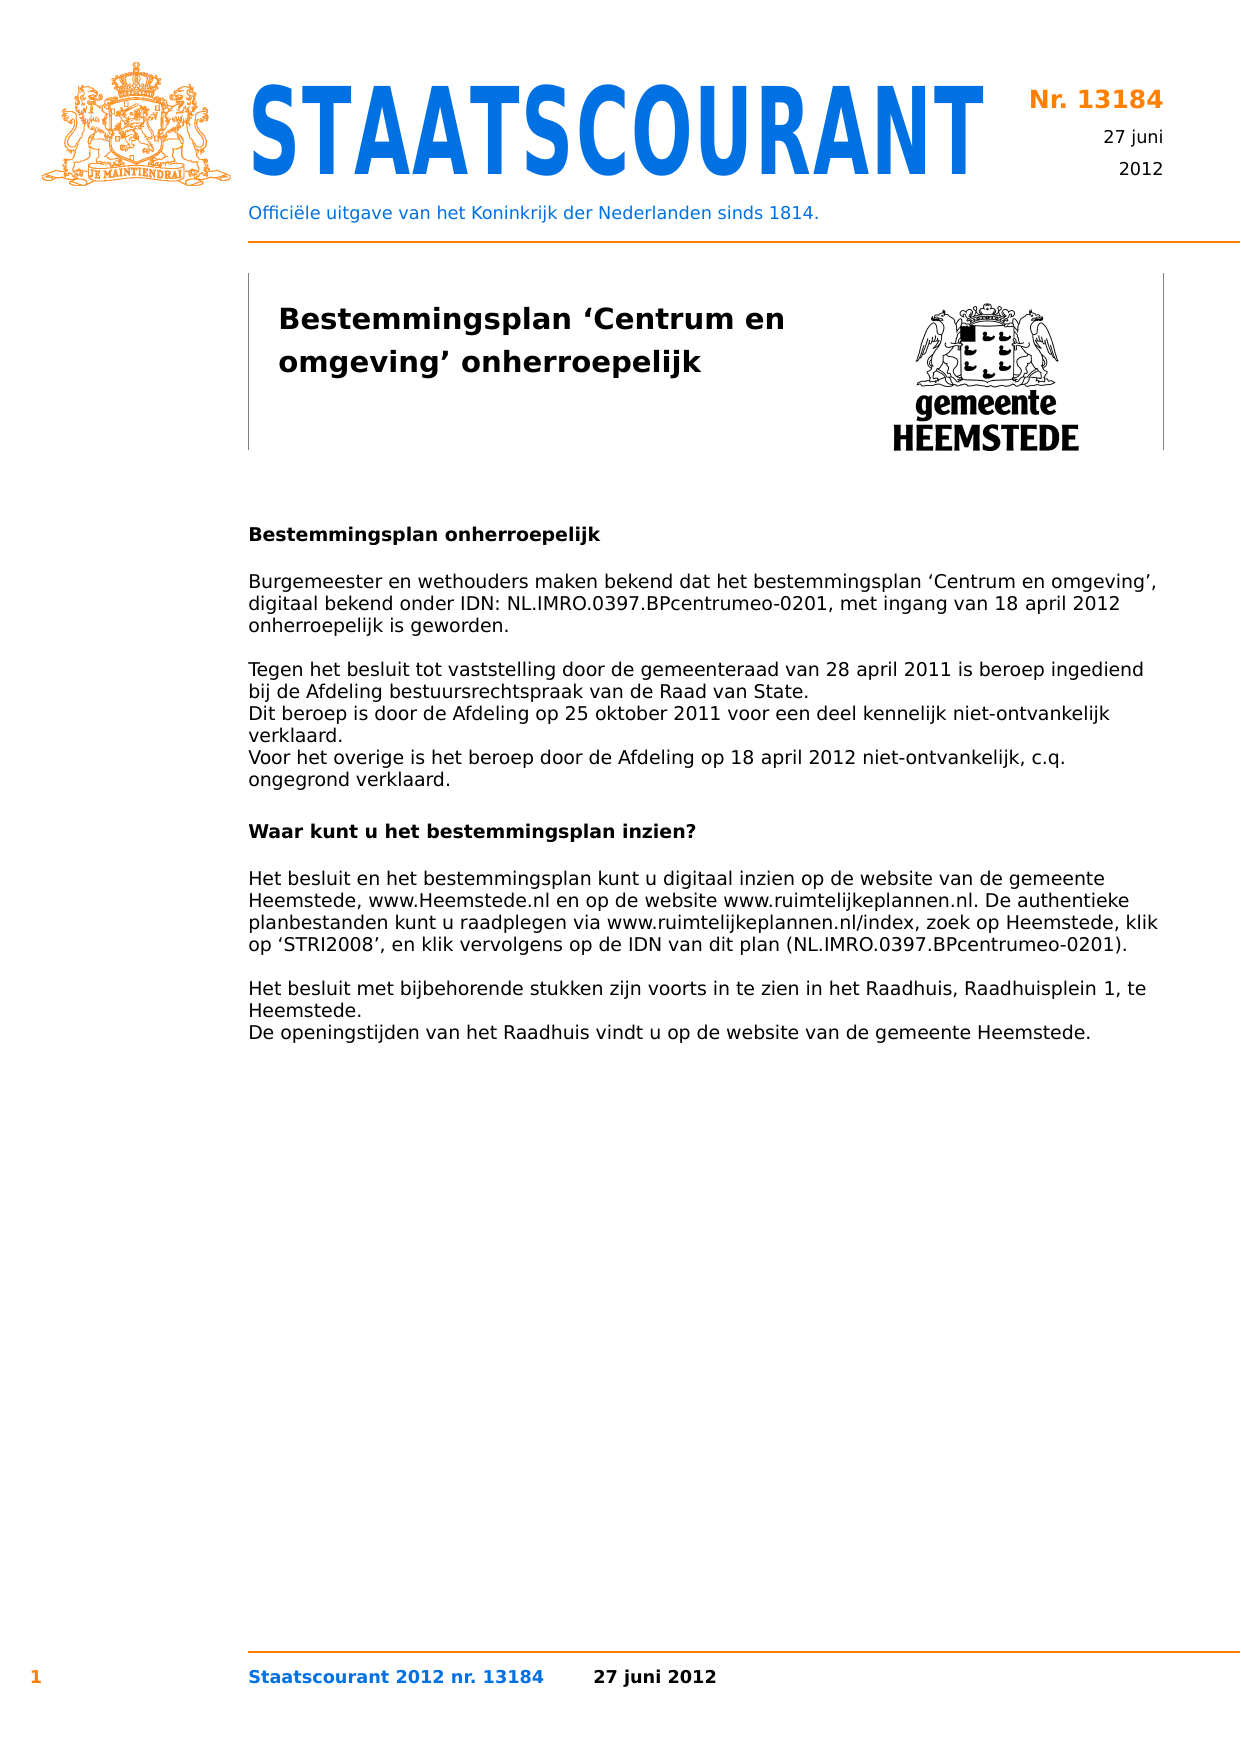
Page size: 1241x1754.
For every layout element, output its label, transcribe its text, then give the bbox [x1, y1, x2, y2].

table_cell 2012 [998, 153, 1240, 203]
picture [41, 62, 231, 186]
picture [838, 302, 1134, 451]
text Voor het overige is het beroep door de Afdeling op 18 april 2012 niet-ontvankelijk, c.q. ongegrond verklaard. [248, 747, 1163, 791]
text Dit beroep is door de Afdeling op 25 oktober 2011 voor een deel kennelijk niet-ontvankelijk verklaard. [248, 703, 1163, 747]
text Tegen het besluit tot vaststelling door de gemeenteraad van 28 april 2011 is beroep ingediend bij de Afdeling bestuursrechtspraak van de Raad van State. [248, 659, 1163, 703]
subtitle Bestemmingsplan ‘Centrum en omgeving’ onherroepelijk [249, 273, 1163, 450]
table_cell Officiële uitgave van het Koninkrijk der Nederlanden sinds 1814. [248, 203, 1240, 241]
table_header Nr. 13184 [998, 62, 1240, 121]
subtitle Bestemmingsplan onherroepelijk [248, 524, 1163, 546]
text Burgemeester en wethouders maken bekend dat het bestemmingsplan ‘Centrum en omgeving’, digitaal bekend onder IDN: NL.IMRO.0397.BPcentrumeo-0201, met ingang van 18 april 2012 onherroepelijk is geworden. [248, 571, 1163, 637]
table_header STAATSCOURANT [248, 62, 998, 203]
table_header [25, 62, 248, 241]
table_cell 27 juni [998, 121, 1240, 153]
text Het besluit met bijbehorende stukken zijn voorts in te zien in het Raadhuis, Raadhuisplein 1, te Heemstede. [248, 978, 1163, 1022]
subtitle Waar kunt u het bestemmingsplan inzien? [248, 821, 1163, 843]
text Het besluit en het bestemmingsplan kunt u digitaal inzien op de website van de gemeente Heemstede, www.Heemstede.nl en op de website www.ruimtelijkeplannen.nl. De authentieke planbestanden kunt u raadplegen via www.ruimtelijkeplannen.nl/index, zoek op Heemstede, klik op ‘STRI2008’, en klik vervolgens op de IDN van dit plan (NL.IMRO.0397.BPcentrumeo-0201). [248, 868, 1163, 956]
text De openingstijden van het Raadhuis vindt u op de website van de gemeente Heemstede. [248, 1022, 1163, 1043]
